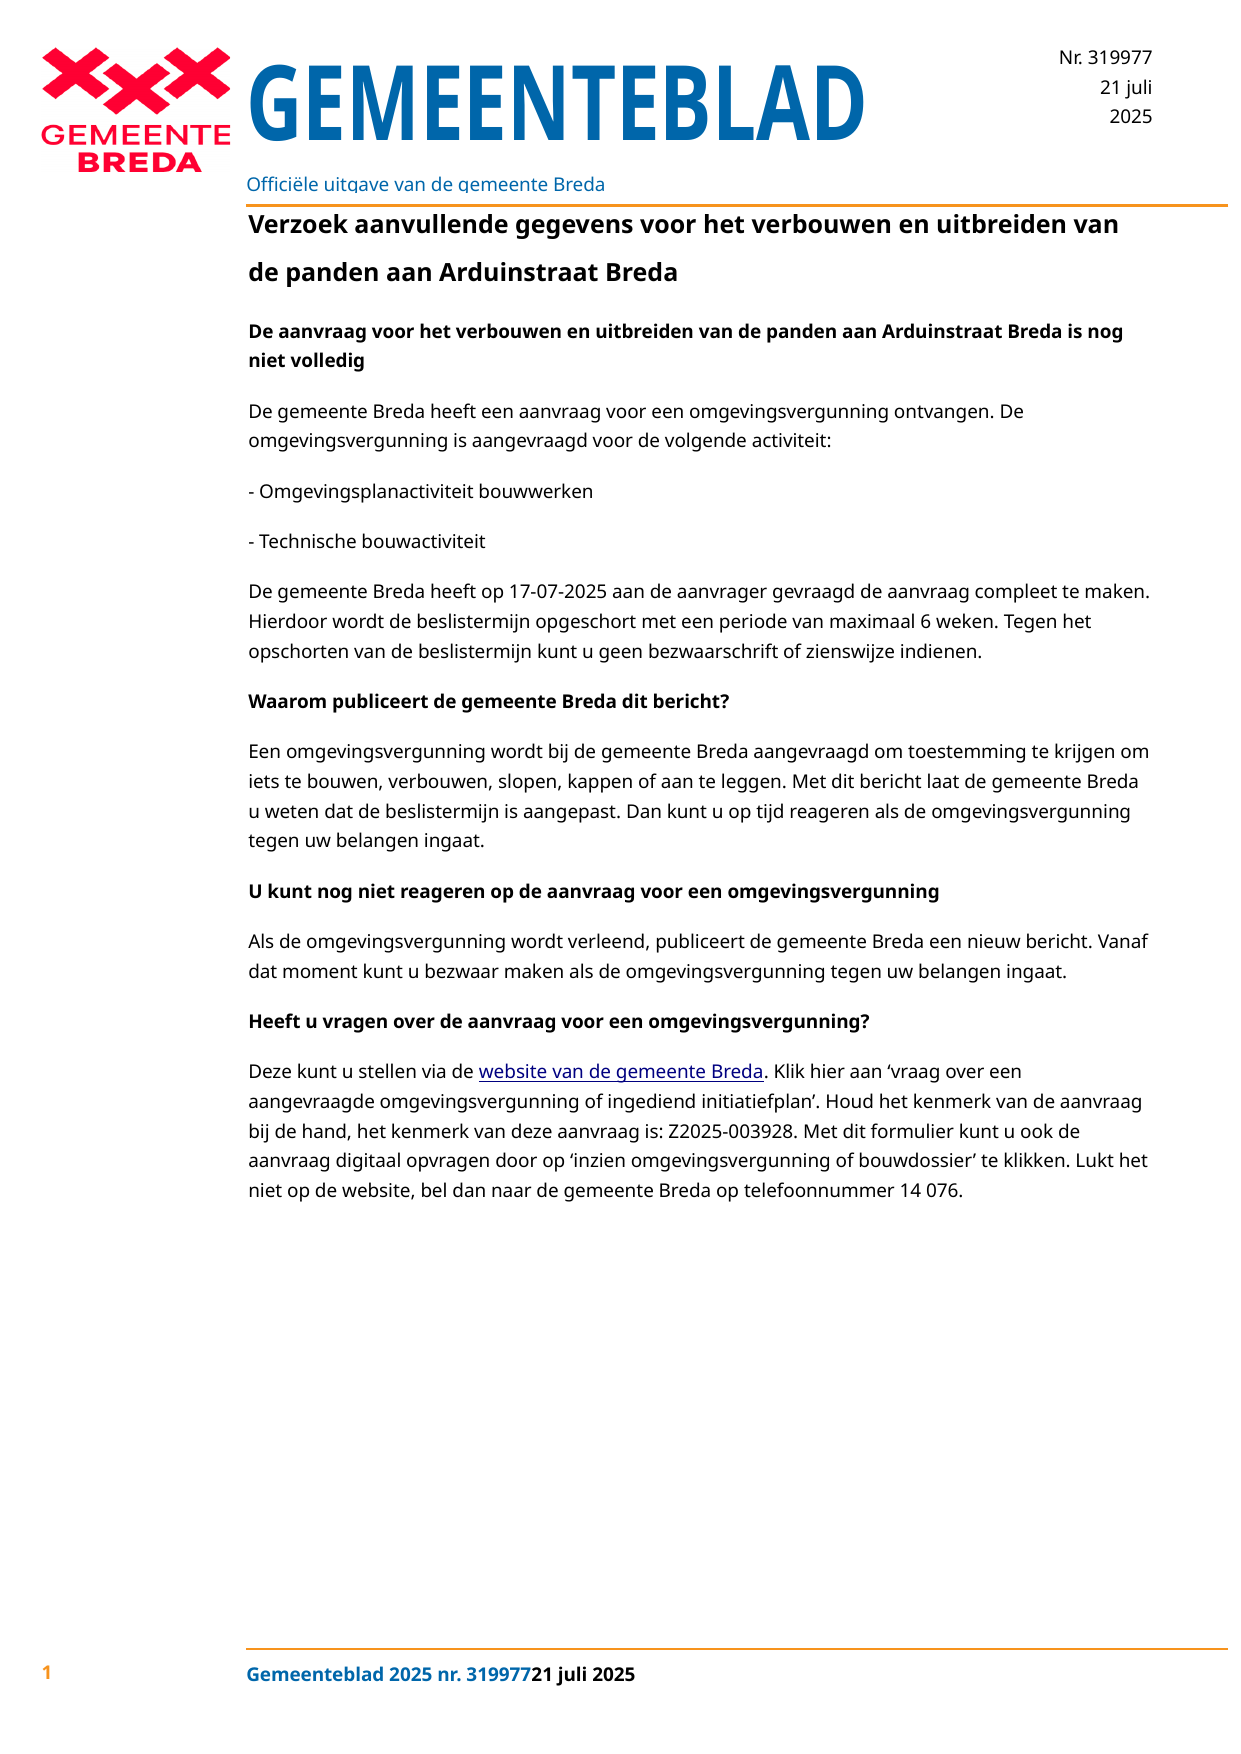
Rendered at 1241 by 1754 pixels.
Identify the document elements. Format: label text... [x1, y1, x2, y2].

picture [41, 47, 231, 172]
text Als de omgevingsvergunning wordt verleend, publiceert de gemeente Breda een nieuw bericht. Vanaf dat moment kunt u bezwaar maken als de omgevingsvergunning tegen uw belangen ingaat. [248, 928, 1152, 984]
text De aanvraag voor het verbouwen en uitbreiden van de panden aan Arduinstraat Breda is nog niet volledig [248, 318, 1152, 373]
text - Technische bouwactiviteit [248, 528, 1152, 554]
text Een omgevingsvergunning wordt bij de gemeente Breda aangevraagd om toestemming te krijgen om iets te bouwen, verbouwen, slopen, kappen of aan te leggen. Met dit bericht laat de gemeente Breda u weten dat de beslistermijn is aangepast. Dan kunt u op tijd reageren als de omgevingsvergunning tegen uw belangen ingaat. [248, 739, 1152, 853]
text U kunt nog niet reageren op de aanvraag voor een omgevingsvergunning [248, 878, 1152, 904]
text Waarom publiceert de gemeente Breda dit bericht? [248, 688, 1152, 714]
text Deze kunt u stellen via de website van de gemeente Breda. Klik hier aan ‘vraag over een aangevraagde omgevingsvergunning of ingediend initiatiefplan’. Houd het kenmerk van de aanvraag bij de hand, het kenmerk van deze aanvraag is: Z2025-003928. Met dit formulier kunt u ook de aanvraag digitaal opvragen door op ‘inzien omgevingsvergunning of bouwdossier’ te klikken. Lukt het niet op de website, bel dan naar de gemeente Breda op telefoonnummer 14 076. [248, 1059, 1152, 1203]
text De gemeente Breda heeft een aanvraag voor een omgevingsvergunning ontvangen. De omgevingsvergunning is aangevraagd voor de volgende activiteit: [248, 398, 1152, 453]
text De gemeente Breda heeft op 17-07-2025 aan de aanvrager gevraagd de aanvraag compleet te maken. Hierdoor wordt de beslistermijn opgeschort met een periode van maximaal 6 weken. Tegen het opschorten van de beslistermijn kunt u geen bezwaarschrift of zienswijze indienen. [248, 579, 1152, 664]
text - Omgevingsplanactiviteit bouwwerken [248, 478, 1152, 504]
text Heeft u vragen over de aanvraag voor een omgevingsvergunning? [248, 1008, 1152, 1034]
text Verzoek aanvullende gegevens voor het verbouwen en uitbreiden van de panden aan Arduinstraat Breda [248, 207, 1152, 288]
